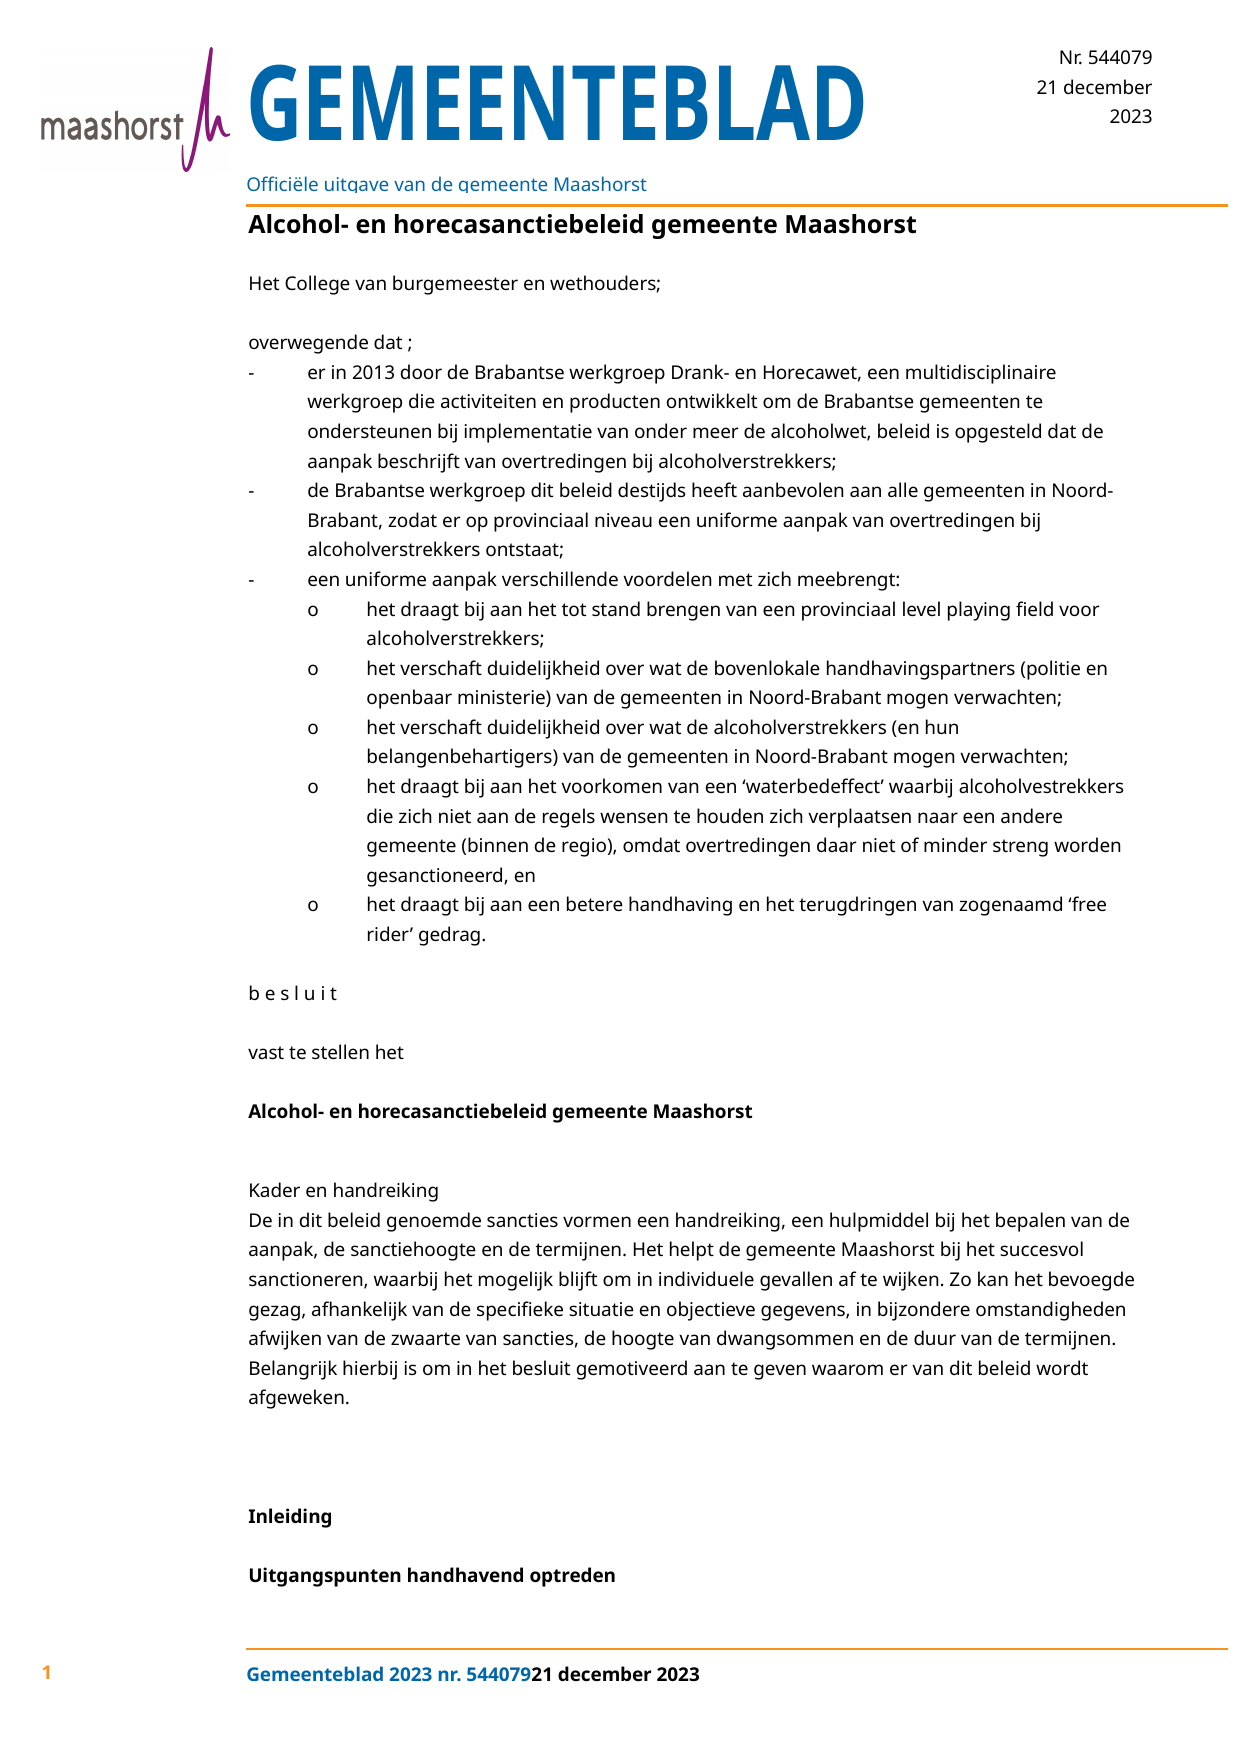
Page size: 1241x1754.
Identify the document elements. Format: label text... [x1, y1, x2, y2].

text De in dit beleid genoemde sancties vormen een handreiking, een hulpmiddel bij het bepalen van de aanpak, de sanctiehoogte en de termijnen. Het helpt de gemeente Maashorst bij het succesvol sanctioneren, waarbij het mogelijk blijft om in individuele gevallen af te wijken. Zo kan het bevoegde gezag, afhankelijk van de specifieke situatie en objectieve gegevens, in bijzondere omstandigheden afwijken van de zwaarte van sancties, de hoogte van dwangsommen en de duur van de termijnen. Belangrijk hierbij is om in het besluit gemotiveerd aan te geven waarom er van dit beleid wordt afgeweken. [248, 1207, 1152, 1410]
list het verschaft duidelijkheid over wat de alcoholverstrekkers (en hun belangenbehartigers) van de gemeenten in Noord-Brabant mogen verwachten; [307, 714, 1152, 769]
picture [41, 47, 231, 172]
list het verschaft duidelijkheid over wat de bovenlokale handhavingspartners (politie en openbaar ministerie) van de gemeenten in Noord-Brabant mogen verwachten; [307, 655, 1152, 710]
text Uitgangspunten handhavend optreden [248, 1562, 1152, 1588]
text vast te stellen het [248, 1039, 1152, 1065]
list het draagt bij aan een betere handhaving en het terugdringen van zogenaamd ‘free rider’ gedrag. [307, 892, 1152, 947]
list er in 2013 door de Brabantse werkgroep Drank- en Horecawet, een multidisciplinaire werkgroep die activiteiten en producten ontwikkelt om de Brabantse gemeenten te ondersteunen bij implementatie van onder meer de alcoholwet, beleid is opgesteld dat de aanpak beschrijft van overtredingen bij alcoholverstrekkers; [248, 359, 1152, 473]
list het draagt bij aan het tot stand brengen van een provinciaal level playing field voor alcoholverstrekkers; [307, 596, 1152, 651]
text Kader en handreiking [248, 1177, 1152, 1203]
text overwegende dat ; [248, 329, 1152, 355]
list de Brabantse werkgroep dit beleid destijds heeft aanbevolen aan alle gemeenten in Noord-Brabant, zodat er op provinciaal niveau een uniforme aanpak van overtredingen bij alcoholverstrekkers ontstaat; [248, 477, 1152, 562]
text b e s l u i t [248, 980, 1152, 1006]
text Het College van burgemeester en wethouders; [248, 270, 1152, 296]
list een uniforme aanpak verschillende voordelen met zich meebrengt: [248, 566, 1152, 592]
text Alcohol- en horecasanctiebeleid gemeente Maashorst [248, 207, 1152, 241]
list het draagt bij aan het voorkomen van een ‘waterbedeffect’ waarbij alcoholvestrekkers die zich niet aan de regels wensen te houden zich verplaatsen naar een andere gemeente (binnen de regio), omdat overtredingen daar niet of minder streng worden gesanctioneerd, en [307, 773, 1152, 888]
text Alcohol- en horecasanctiebeleid gemeente Maashorst [248, 1099, 1152, 1124]
text Inleiding [248, 1503, 1152, 1529]
